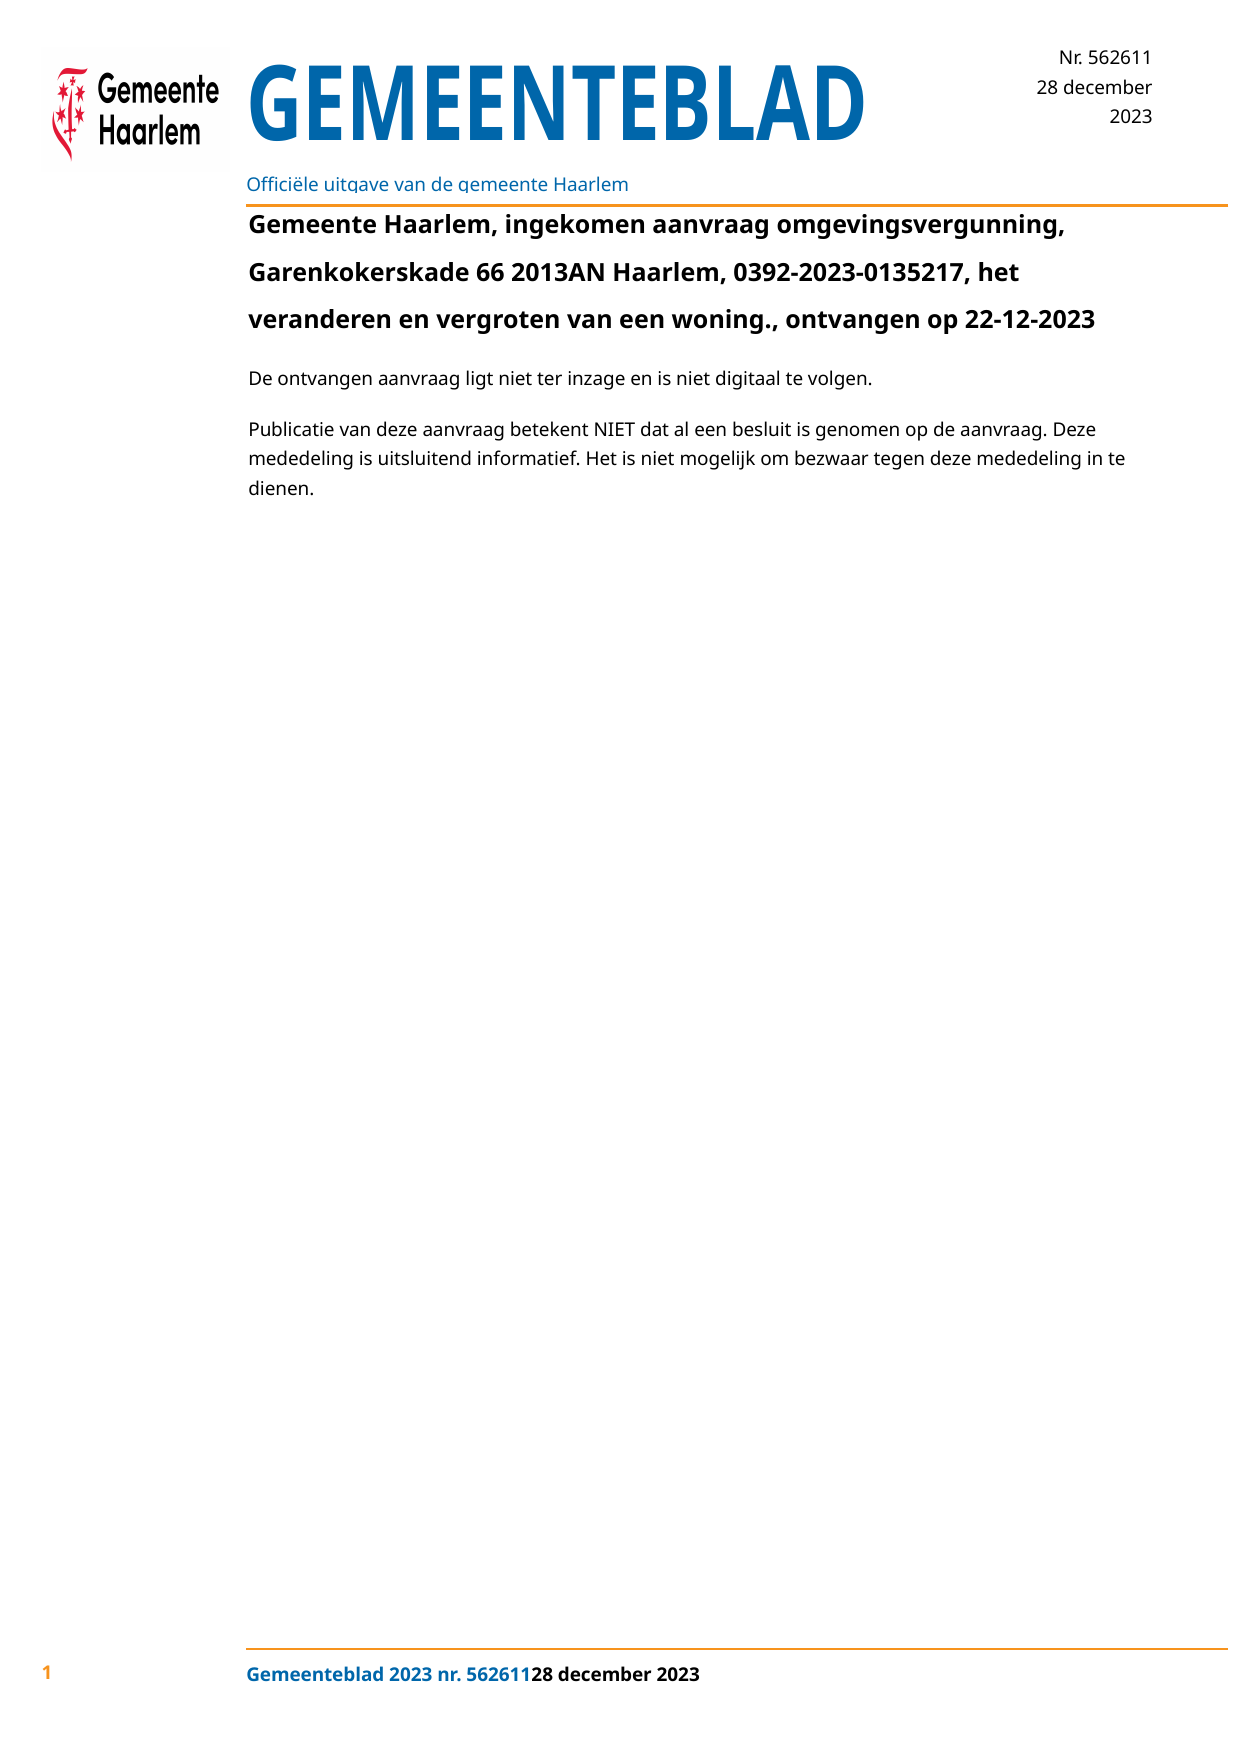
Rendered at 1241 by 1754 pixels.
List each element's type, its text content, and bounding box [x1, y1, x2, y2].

text Publicatie van deze aanvraag betekent NIET dat al een besluit is genomen op de aanvraag. Deze mededeling is uitsluitend informatief. Het is niet mogelijk om bezwaar tegen deze mededeling in te dienen. [248, 416, 1152, 501]
picture [41, 47, 231, 172]
text Gemeente Haarlem, ingekomen aanvraag omgevingsvergunning, Garenkokerskade 66 2013AN Haarlem, 0392-2023-0135217, het veranderen en vergroten van een woning., ontvangen op 22-12-2023 [248, 207, 1152, 336]
text De ontvangen aanvraag ligt niet ter inzage en is niet digitaal te volgen. [248, 366, 1152, 391]
